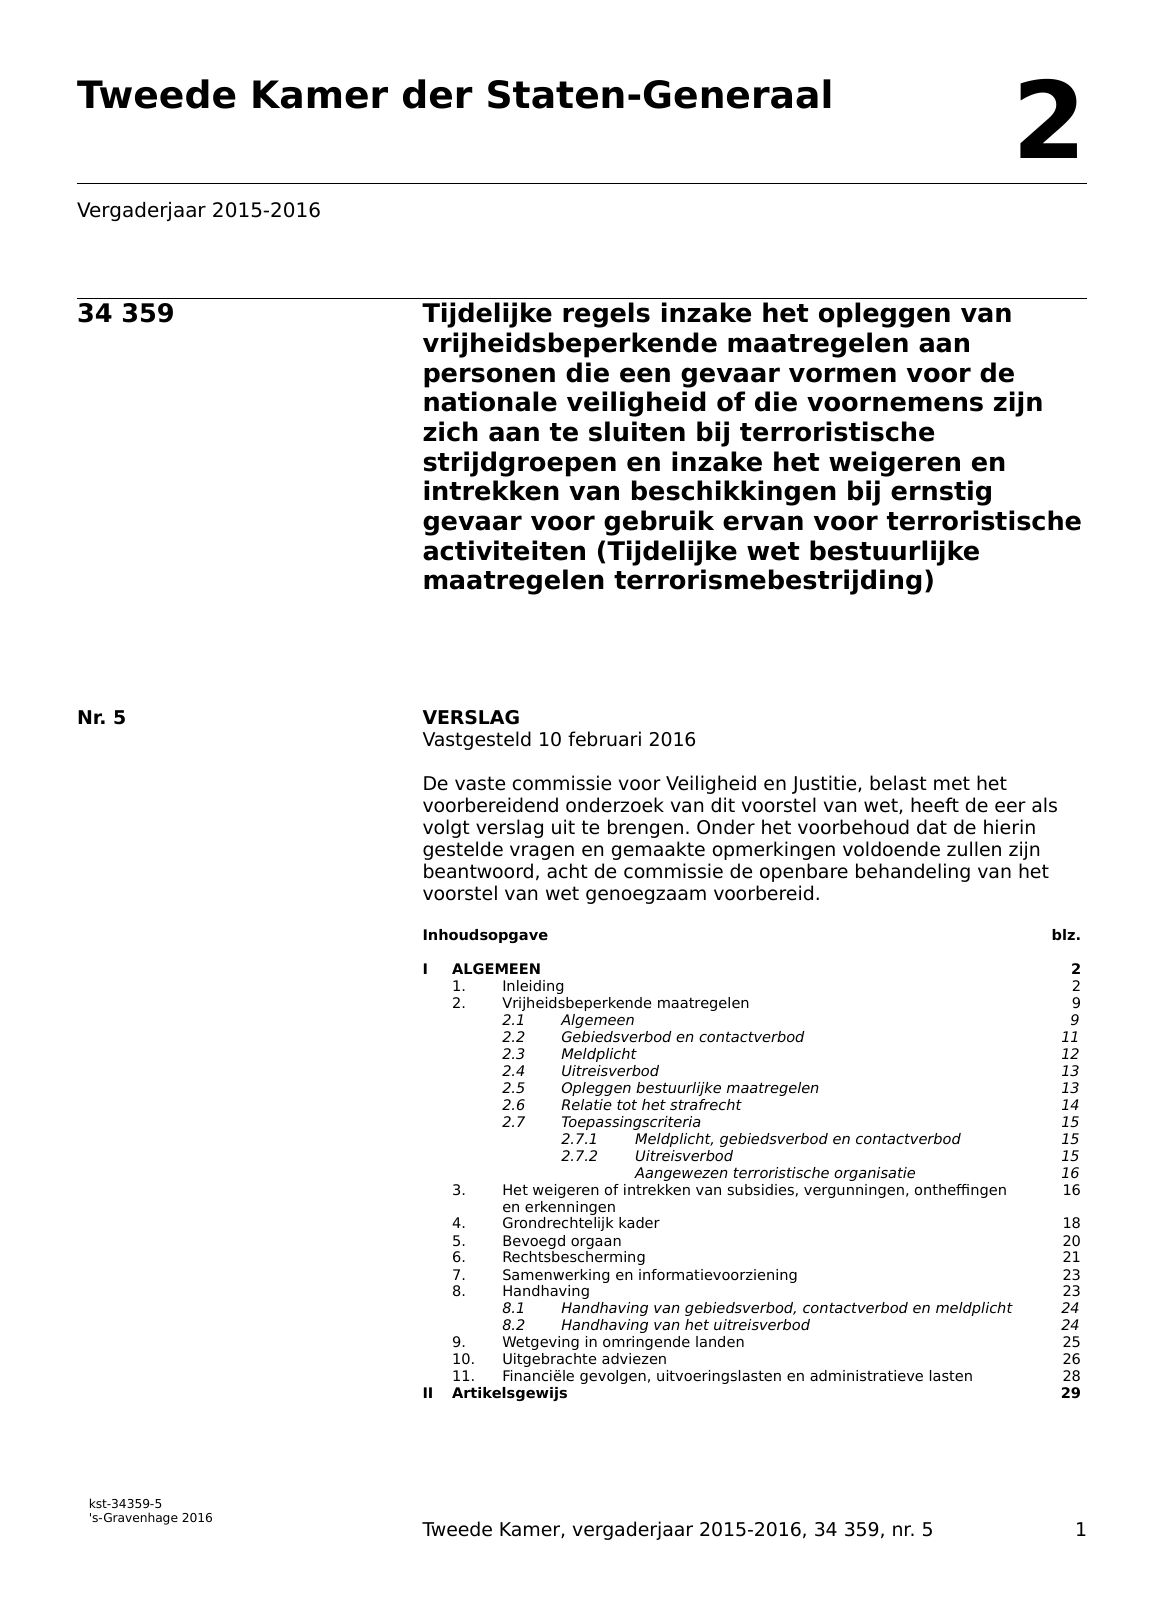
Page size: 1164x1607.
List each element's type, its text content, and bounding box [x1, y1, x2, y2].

table_cell 21 [1028, 1249, 1087, 1266]
table_cell [446, 1012, 496, 1029]
table_cell [446, 1148, 496, 1164]
table_cell Wetgeving in omringende landen [496, 1334, 1027, 1351]
table_cell 9. [446, 1334, 496, 1351]
table_cell Artikelsgewijs [446, 1385, 1027, 1402]
table_cell Uitreisverbod [555, 1063, 1027, 1079]
table_cell Bevoegd orgaan [496, 1233, 1027, 1249]
table_cell 6. [446, 1249, 496, 1266]
table_cell Handhaving [496, 1283, 1027, 1300]
table_cell 28 [1028, 1368, 1087, 1385]
table_cell 3. [446, 1181, 496, 1215]
table_cell [422, 1114, 446, 1131]
table_cell [422, 1317, 446, 1334]
table_cell Rechtsbescherming [496, 1249, 1027, 1266]
table_cell [422, 1080, 446, 1097]
table_cell Uitreisverbod [629, 1148, 1027, 1164]
table_header Inhoudsopgave [422, 927, 1027, 944]
table_cell [446, 1063, 496, 1079]
text Vastgesteld 10 februari 2016 [422, 729, 1087, 751]
table_cell 24 [1028, 1300, 1087, 1317]
table_cell [422, 978, 446, 995]
table_cell 2.3 [496, 1046, 555, 1063]
table_cell 29 [1028, 1385, 1087, 1402]
table_header blz. [1028, 927, 1087, 944]
table_cell 26 [1028, 1351, 1087, 1368]
table_cell [446, 1029, 496, 1046]
table_cell I [422, 961, 446, 978]
table_cell [422, 1029, 446, 1046]
table_cell [422, 1215, 446, 1232]
table_cell 4. [446, 1215, 496, 1232]
table_cell Aangewezen terroristische organisatie [629, 1165, 1027, 1181]
table_cell 2.7 [496, 1114, 555, 1131]
table_cell 8. [446, 1283, 496, 1300]
table_cell Samenwerking en informatievoorziening [496, 1266, 1027, 1283]
table_cell Meldplicht [555, 1046, 1027, 1063]
table_cell Grondrechtelijk kader [496, 1215, 1027, 1232]
table_cell Opleggen bestuurlijke maatregelen [555, 1080, 1027, 1097]
table_cell [422, 1181, 446, 1215]
table_cell 1. [446, 978, 496, 995]
table_cell ALGEMEEN [446, 961, 1027, 978]
table_cell 23 [1028, 1266, 1087, 1283]
table_cell [555, 1165, 629, 1181]
table_cell II [422, 1385, 446, 1402]
table_cell [446, 1114, 496, 1131]
table_cell 2 [1028, 961, 1087, 978]
table_cell Relatie tot het strafrecht [555, 1097, 1027, 1113]
table_cell Handhaving van gebiedsverbod, contactverbod en meldplicht [555, 1300, 1027, 1317]
table_cell 23 [1028, 1283, 1087, 1300]
table_cell [422, 1300, 446, 1317]
table_cell [446, 1300, 496, 1317]
table_cell [446, 1317, 496, 1334]
table_cell 13 [1028, 1063, 1087, 1079]
table_cell 11 [1028, 1029, 1087, 1046]
table_cell Uitgebrachte adviezen [496, 1351, 1027, 1368]
table_cell [422, 1012, 446, 1029]
table_cell [446, 1080, 496, 1097]
table_cell [446, 1165, 496, 1181]
table_cell [422, 1266, 446, 1283]
table_cell 10. [446, 1351, 496, 1368]
table_cell [422, 1368, 446, 1385]
table_cell Vergaderjaar 2015-2016 [77, 184, 1087, 298]
subtitle Nr. 5 VERSLAG [77, 707, 1087, 729]
table_cell [422, 1131, 446, 1147]
table_cell [446, 1046, 496, 1063]
table_cell 16 [1028, 1181, 1087, 1215]
table_cell [422, 1165, 446, 1181]
table_cell [496, 1165, 555, 1181]
table_cell [496, 1148, 555, 1164]
table_cell [555, 944, 629, 961]
table_cell 11. [446, 1368, 496, 1385]
table_cell [422, 1351, 446, 1368]
table_cell 2.7.1 [555, 1131, 629, 1147]
table_cell 25 [1028, 1334, 1087, 1351]
table_cell 2.4 [496, 1063, 555, 1079]
text 's-Gravenhage 2016 [88, 1511, 323, 1525]
table_cell 8.2 [496, 1317, 555, 1334]
table_header 2 [886, 59, 1087, 183]
table_cell [422, 1097, 446, 1113]
table_cell [496, 944, 555, 961]
table_cell 14 [1028, 1097, 1087, 1113]
table_cell 15 [1028, 1148, 1087, 1164]
table_cell 15 [1028, 1114, 1087, 1131]
table_header Tweede Kamer der Staten-Generaal [77, 59, 886, 183]
text kst-34359-5 [88, 1497, 323, 1511]
table_cell Het weigeren of intrekken van subsidies, vergunningen, ontheffingen en erkenningen [496, 1181, 1027, 1215]
table_cell [446, 1097, 496, 1113]
table_cell [629, 944, 1027, 961]
table_cell 2.1 [496, 1012, 555, 1029]
table_cell [422, 1283, 446, 1300]
text De vaste commissie voor Veiligheid en Justitie, belast met het voorbereidend onderzoek van dit voorstel van wet, heeft de eer als volgt verslag uit te brengen. Onder het voorbehoud dat de hierin gestelde vragen en gemaakte opmerkingen voldoende zullen zijn beantwoord, acht de commissie de openbare behandeling van het voorstel van wet genoegzaam voorbereid. [422, 773, 1087, 905]
table_cell Gebiedsverbod en contactverbod [555, 1029, 1027, 1046]
table_cell Financiële gevolgen, uitvoeringslasten en administratieve lasten [496, 1368, 1027, 1385]
table_cell 20 [1028, 1233, 1087, 1249]
table_cell 12 [1028, 1046, 1087, 1063]
table_cell 13 [1028, 1080, 1087, 1097]
table_cell 2. [446, 995, 496, 1012]
table_cell [422, 1249, 446, 1266]
table_cell [422, 944, 446, 961]
table_cell Meldplicht, gebiedsverbod en contactverbod [629, 1131, 1027, 1147]
table_cell [422, 1233, 446, 1249]
table_cell 16 [1028, 1165, 1087, 1181]
table_cell [422, 1148, 446, 1164]
table_cell [422, 1046, 446, 1063]
table_cell [422, 1334, 446, 1351]
table_cell [446, 1131, 496, 1147]
table_cell Vrijheidsbeperkende maatregelen [496, 995, 1027, 1012]
table_cell Algemeen [555, 1012, 1027, 1029]
table_cell 7. [446, 1266, 496, 1283]
table_cell 2.5 [496, 1080, 555, 1097]
table_cell 24 [1028, 1317, 1087, 1334]
table_cell 2 [1028, 978, 1087, 995]
table_cell [446, 944, 496, 961]
table_cell 9 [1028, 995, 1087, 1012]
table_cell 18 [1028, 1215, 1087, 1232]
table_cell 9 [1028, 1012, 1087, 1029]
table_cell 2.6 [496, 1097, 555, 1113]
table_cell 15 [1028, 1131, 1087, 1147]
table_cell [422, 1063, 446, 1079]
table_cell 8.1 [496, 1300, 555, 1317]
table_cell 2.7.2 [555, 1148, 629, 1164]
subtitle 34 359 Tijdelijke regels inzake het opleggen van vrijheidsbeperkende maatregelen aan personen die een gevaar vormen voor de nationale veiligheid of die voornemens zijn zich aan te sluiten bij terroristische strijdgroepen en inzake het weigeren en intrekken van beschikkingen bij ernstig gevaar voor gebruik ervan voor terroristische activiteiten (Tijdelijke wet bestuurlijke maatregelen terrorismebestrijding) [77, 299, 1087, 596]
table_cell Toepassingscriteria [555, 1114, 1027, 1131]
table_cell Handhaving van het uitreisverbod [555, 1317, 1027, 1334]
table_cell Inleiding [496, 978, 1027, 995]
table_cell [1028, 944, 1087, 961]
table_cell 2.2 [496, 1029, 555, 1046]
table_cell [496, 1131, 555, 1147]
table_cell 5. [446, 1233, 496, 1249]
table_cell [422, 995, 446, 1012]
